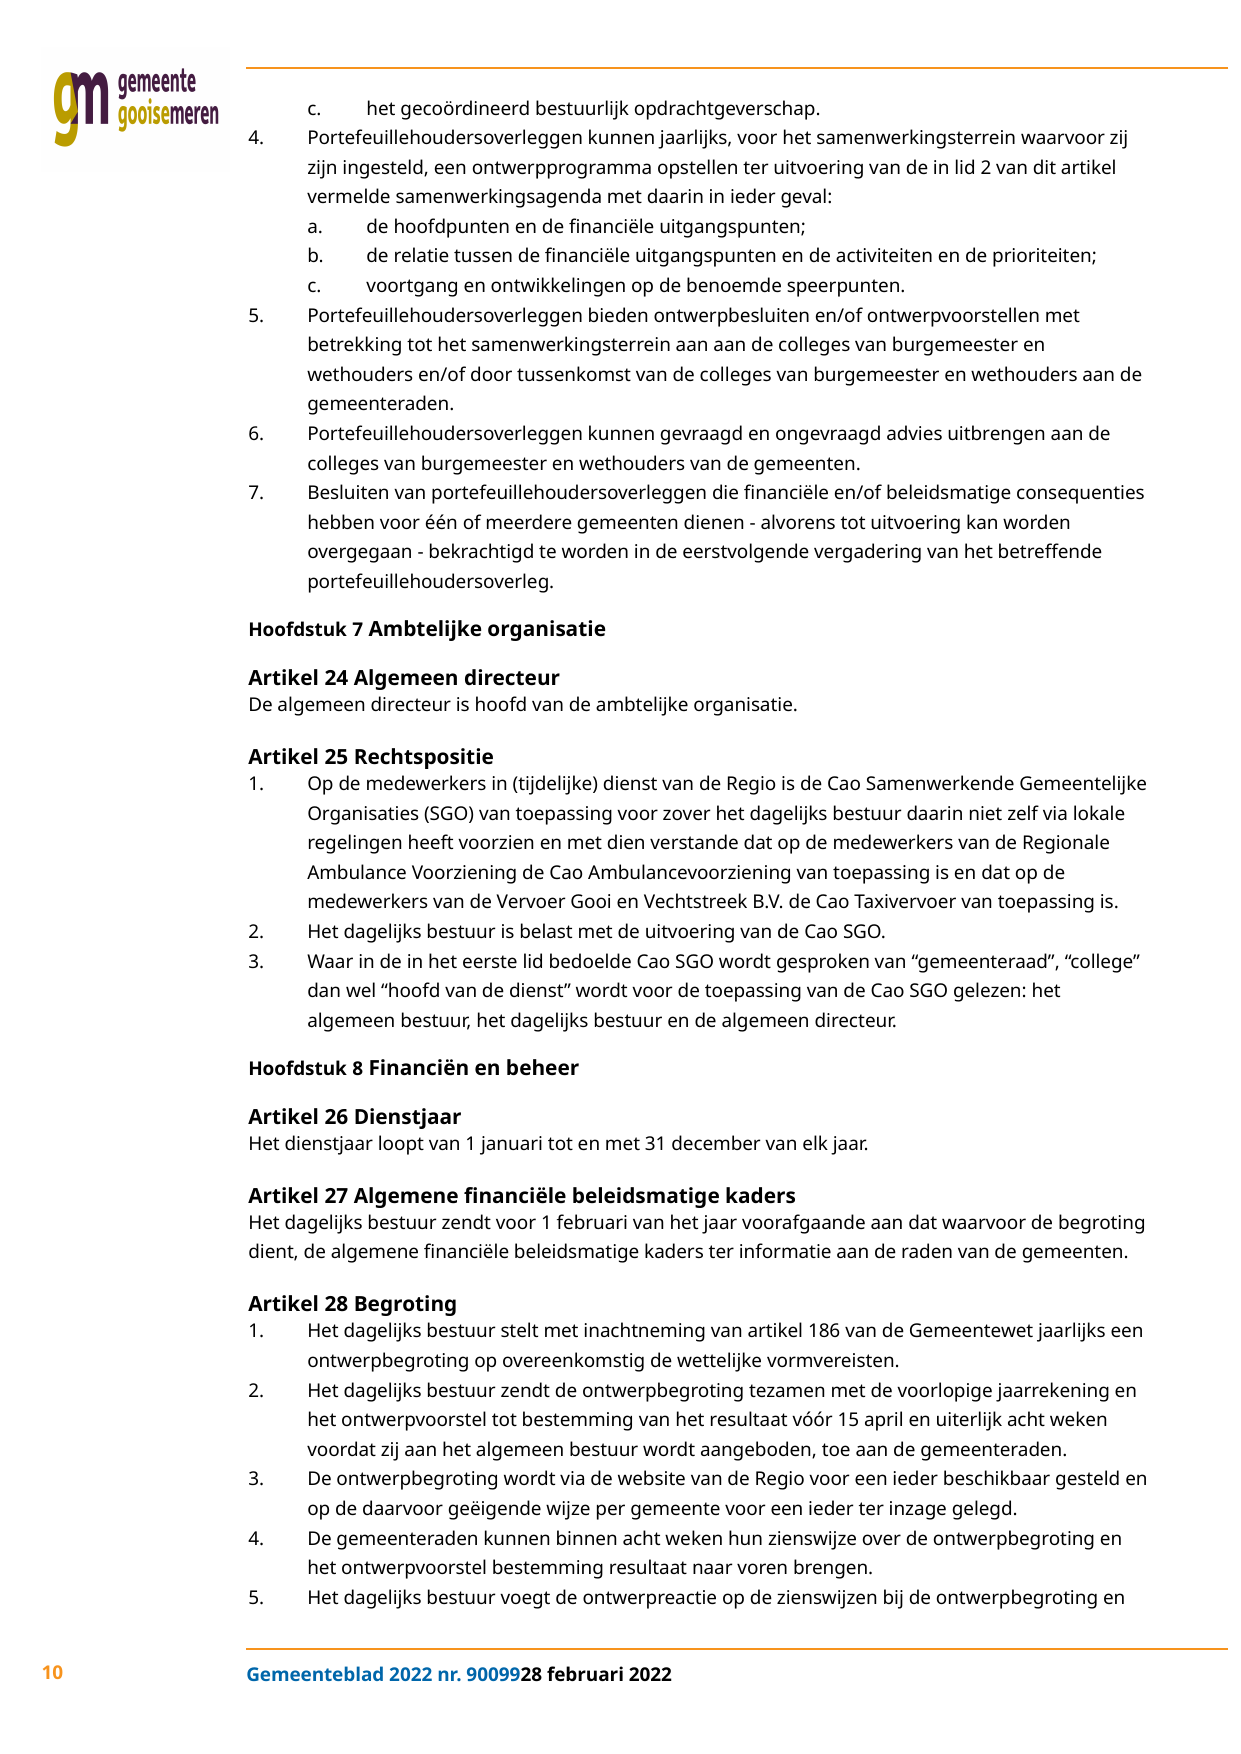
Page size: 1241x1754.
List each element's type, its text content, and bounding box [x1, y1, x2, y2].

list Portefeuillehoudersoverleggen bieden ontwerpbesluiten en/of ontwerpvoorstellen met betrekking tot het samenwerkingsterrein aan aan de colleges van burgemeester en wethouders en/of door tussenkomst van de colleges van burgemeester en wethouders aan de gemeenteraden. [248, 302, 1152, 416]
list het gecoördineerd bestuurlijk opdrachtgeverschap. [307, 95, 1152, 121]
list voortgang en ontwikkelingen op de benoemde speerpunten. [307, 272, 1152, 298]
list Het dagelijks bestuur stelt met inachtneming van artikel 186 van de Gemeentewet jaarlijks een ontwerpbegroting op overeenkomstig de wettelijke vormvereisten. [248, 1318, 1152, 1373]
picture [41, 47, 231, 172]
list de relatie tussen de financiële uitgangspunten en de activiteiten en de prioriteiten; [307, 243, 1152, 268]
list Besluiten van portefeuillehoudersoverleggen die financiële en/of beleidsmatige consequenties hebben voor één of meerdere gemeenten dienen - alvorens tot uitvoering kan worden overgegaan - bekrachtigd te worden in de eerstvolgende vergadering van het betreffende portefeuillehoudersoverleg. [248, 479, 1152, 594]
list De ontwerpbegroting wordt via de website van de Regio voor een ieder beschikbaar gesteld en op de daarvoor geëigende wijze per gemeente voor een ieder ter inzage gelegd. [248, 1466, 1152, 1521]
text De algemeen directeur is hoofd van de ambtelijke organisatie. [248, 691, 1152, 717]
list Portefeuillehoudersoverleggen kunnen gevraagd en ongevraagd advies uitbrengen aan de colleges van burgemeester en wethouders van de gemeenten. [248, 420, 1152, 476]
text Artikel 26 Dienstjaar [248, 1102, 1152, 1130]
list de hoofdpunten en de financiële uitgangspunten; [307, 213, 1152, 239]
text Het dienstjaar loopt van 1 januari tot en met 31 december van elk jaar. [248, 1130, 1152, 1156]
list Waar in de in het eerste lid bedoelde Cao SGO wordt gesproken van “gemeenteraad”, “college” dan wel “hoofd van de dienst” wordt voor de toepassing van de Cao SGO gelezen: het algemeen bestuur, het dagelijks bestuur en de algemeen directeur. [248, 948, 1152, 1033]
list Op de medewerkers in (tijdelijke) dienst van de Regio is de Cao Samenwerkende Gemeentelijke Organisaties (SGO) van toepassing voor zover het dagelijks bestuur daarin niet zelf via lokale regelingen heeft voorzien en met dien verstande dat op de medewerkers van de Regionale Ambulance Voorziening de Cao Ambulancevoorziening van toepassing is en dat op de medewerkers van de Vervoer Gooi en Vechtstreek B.V. de Cao Taxivervoer van toepassing is. [248, 770, 1152, 914]
text Het dagelijks bestuur zendt voor 1 februari van het jaar voorafgaande aan dat waarvoor de begroting dient, de algemene financiële beleidsmatige kaders ter informatie aan de raden van de gemeenten. [248, 1209, 1152, 1264]
text Artikel 25 Rechtspositie [248, 742, 1152, 770]
list Portefeuillehoudersoverleggen kunnen jaarlijks, voor het samenwerkingsterrein waarvoor zij zijn ingesteld, een ontwerpprogramma opstellen ter uitvoering van de in lid 2 van dit artikel vermelde samenwerkingsagenda met daarin in ieder geval: [248, 124, 1152, 209]
text Artikel 28 Begroting [248, 1289, 1152, 1318]
text Hoofdstuk 8 Financiën en beheer [248, 1053, 1152, 1081]
text Artikel 24 Algemeen directeur [248, 663, 1152, 691]
list Het dagelijks bestuur voegt de ontwerpreactie op de zienswijzen bij de ontwerpbegroting en [248, 1584, 1152, 1609]
list Het dagelijks bestuur zendt de ontwerpbegroting tezamen met de voorlopige jaarrekening en het ontwerpvoorstel tot bestemming van het resultaat vóór 15 april en uiterlijk acht weken voordat zij aan het algemeen bestuur wordt aangeboden, toe aan de gemeenteraden. [248, 1377, 1152, 1462]
text Artikel 27 Algemene financiële beleidsmatige kaders [248, 1181, 1152, 1209]
list Het dagelijks bestuur is belast met de uitvoering van de Cao SGO. [248, 918, 1152, 944]
text Hoofdstuk 7 Ambtelijke organisatie [248, 614, 1152, 642]
list De gemeenteraden kunnen binnen acht weken hun zienswijze over de ontwerpbegroting en het ontwerpvoorstel bestemming resultaat naar voren brengen. [248, 1525, 1152, 1580]
